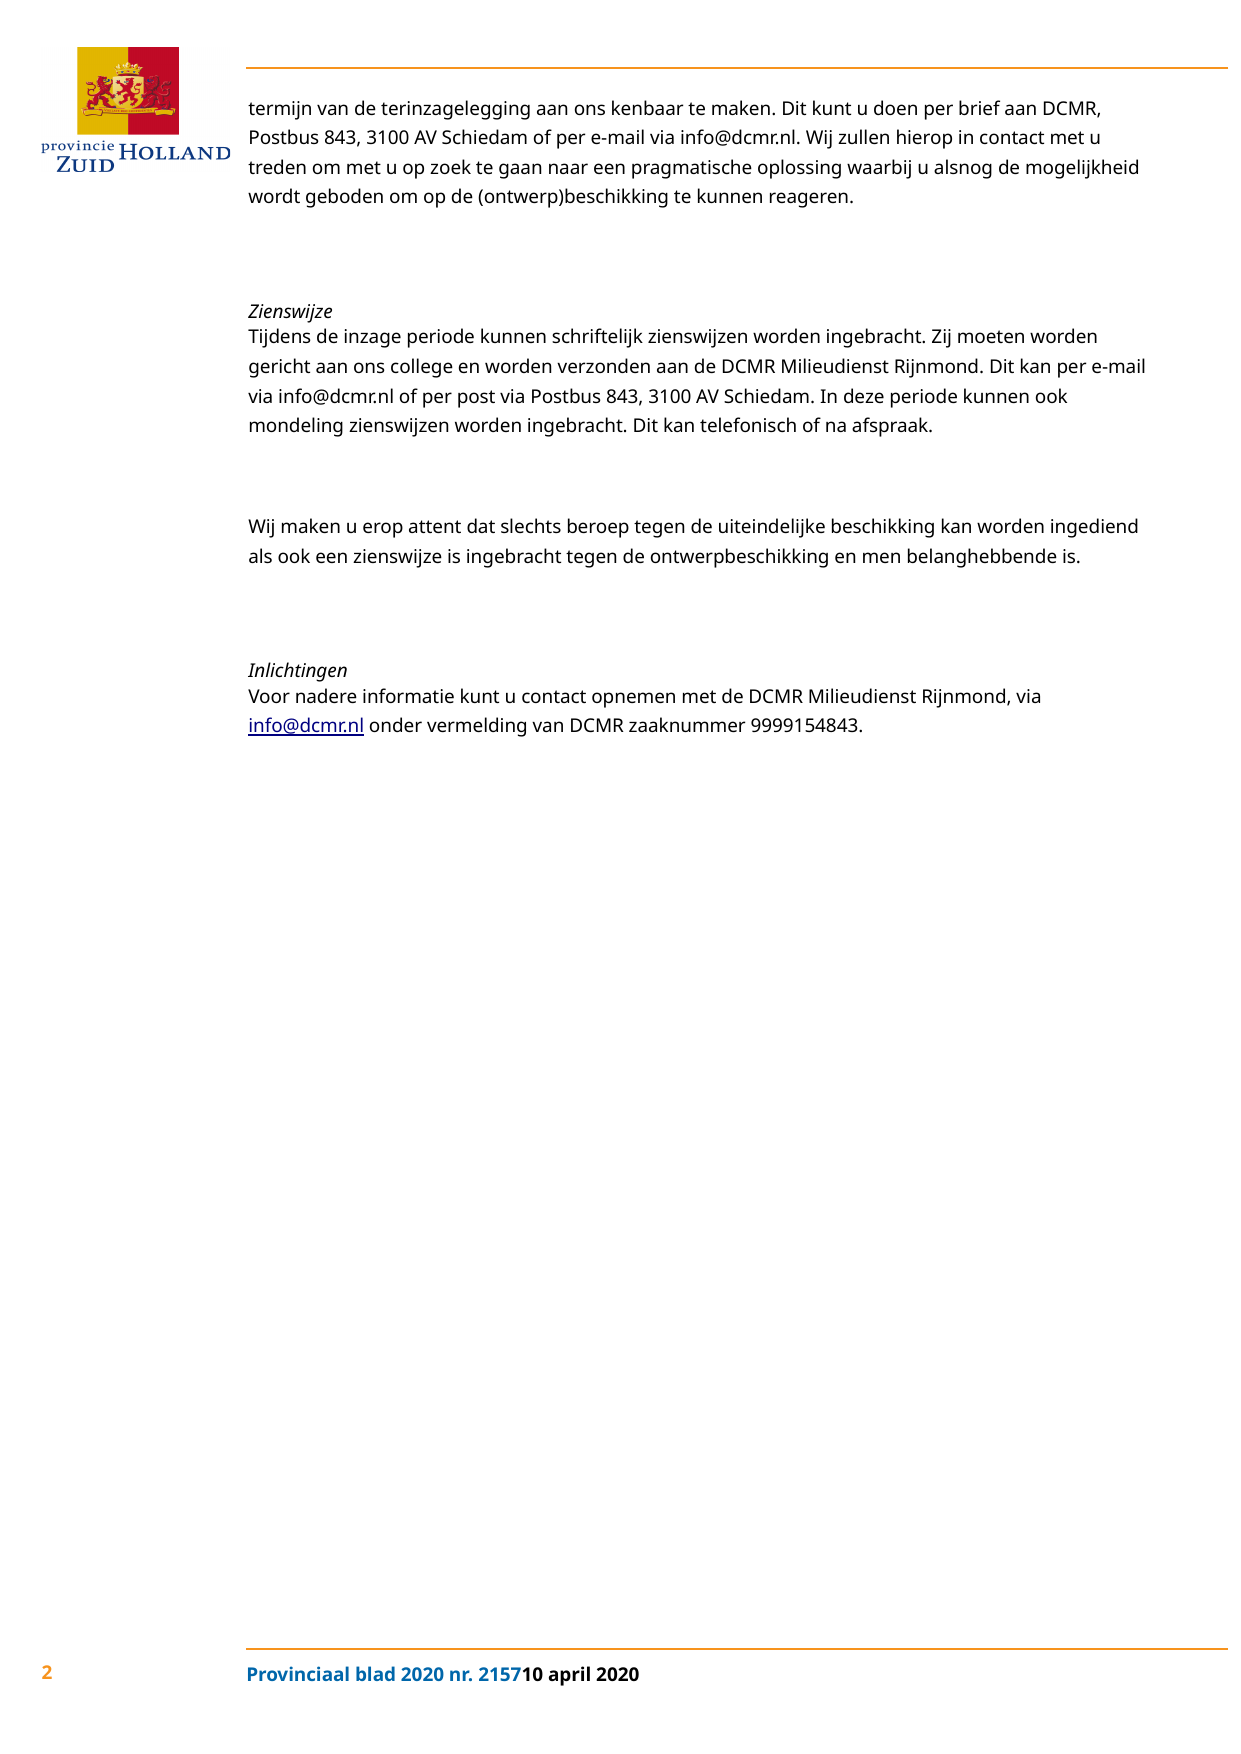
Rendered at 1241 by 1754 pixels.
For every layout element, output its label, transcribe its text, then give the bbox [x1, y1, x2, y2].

text Voor nadere informatie kunt u contact opnemen met de DCMR Milieudienst Rijnmond, via info@dcmr.nl onder vermelding van DCMR zaaknummer 9999154843. [248, 683, 1152, 738]
text Tijdens de inzage periode kunnen schriftelijk zienswijzen worden ingebracht. Zij moeten worden gericht aan ons college en worden verzonden aan de DCMR Milieudienst Rijnmond. Dit kan per e-mail via info@dcmr.nl of per post via Postbus 843, 3100 AV Schiedam. In deze periode kunnen ook mondeling zienswijzen worden ingebracht. Dit kan telefonisch of na afspraak. [248, 324, 1152, 438]
picture [41, 47, 231, 172]
text Wij maken u erop attent dat slechts beroep tegen de uiteindelijke beschikking kan worden ingediend als ook een zienswijze is ingebracht tegen de ontwerpbeschikking en men belanghebbende is. [248, 513, 1152, 568]
text Inlichtingen [248, 657, 1152, 683]
text Zienswijze [248, 298, 1152, 324]
text termijn van de terinzagelegging aan ons kenbaar te maken. Dit kunt u doen per brief aan DCMR, Postbus 843, 3100 AV Schiedam of per e-mail via info@dcmr.nl. Wij zullen hierop in contact met u treden om met u op zoek te gaan naar een pragmatische oplossing waarbij u alsnog de mogelijkheid wordt geboden om op de (ontwerp)beschikking te kunnen reageren. [248, 95, 1152, 209]
